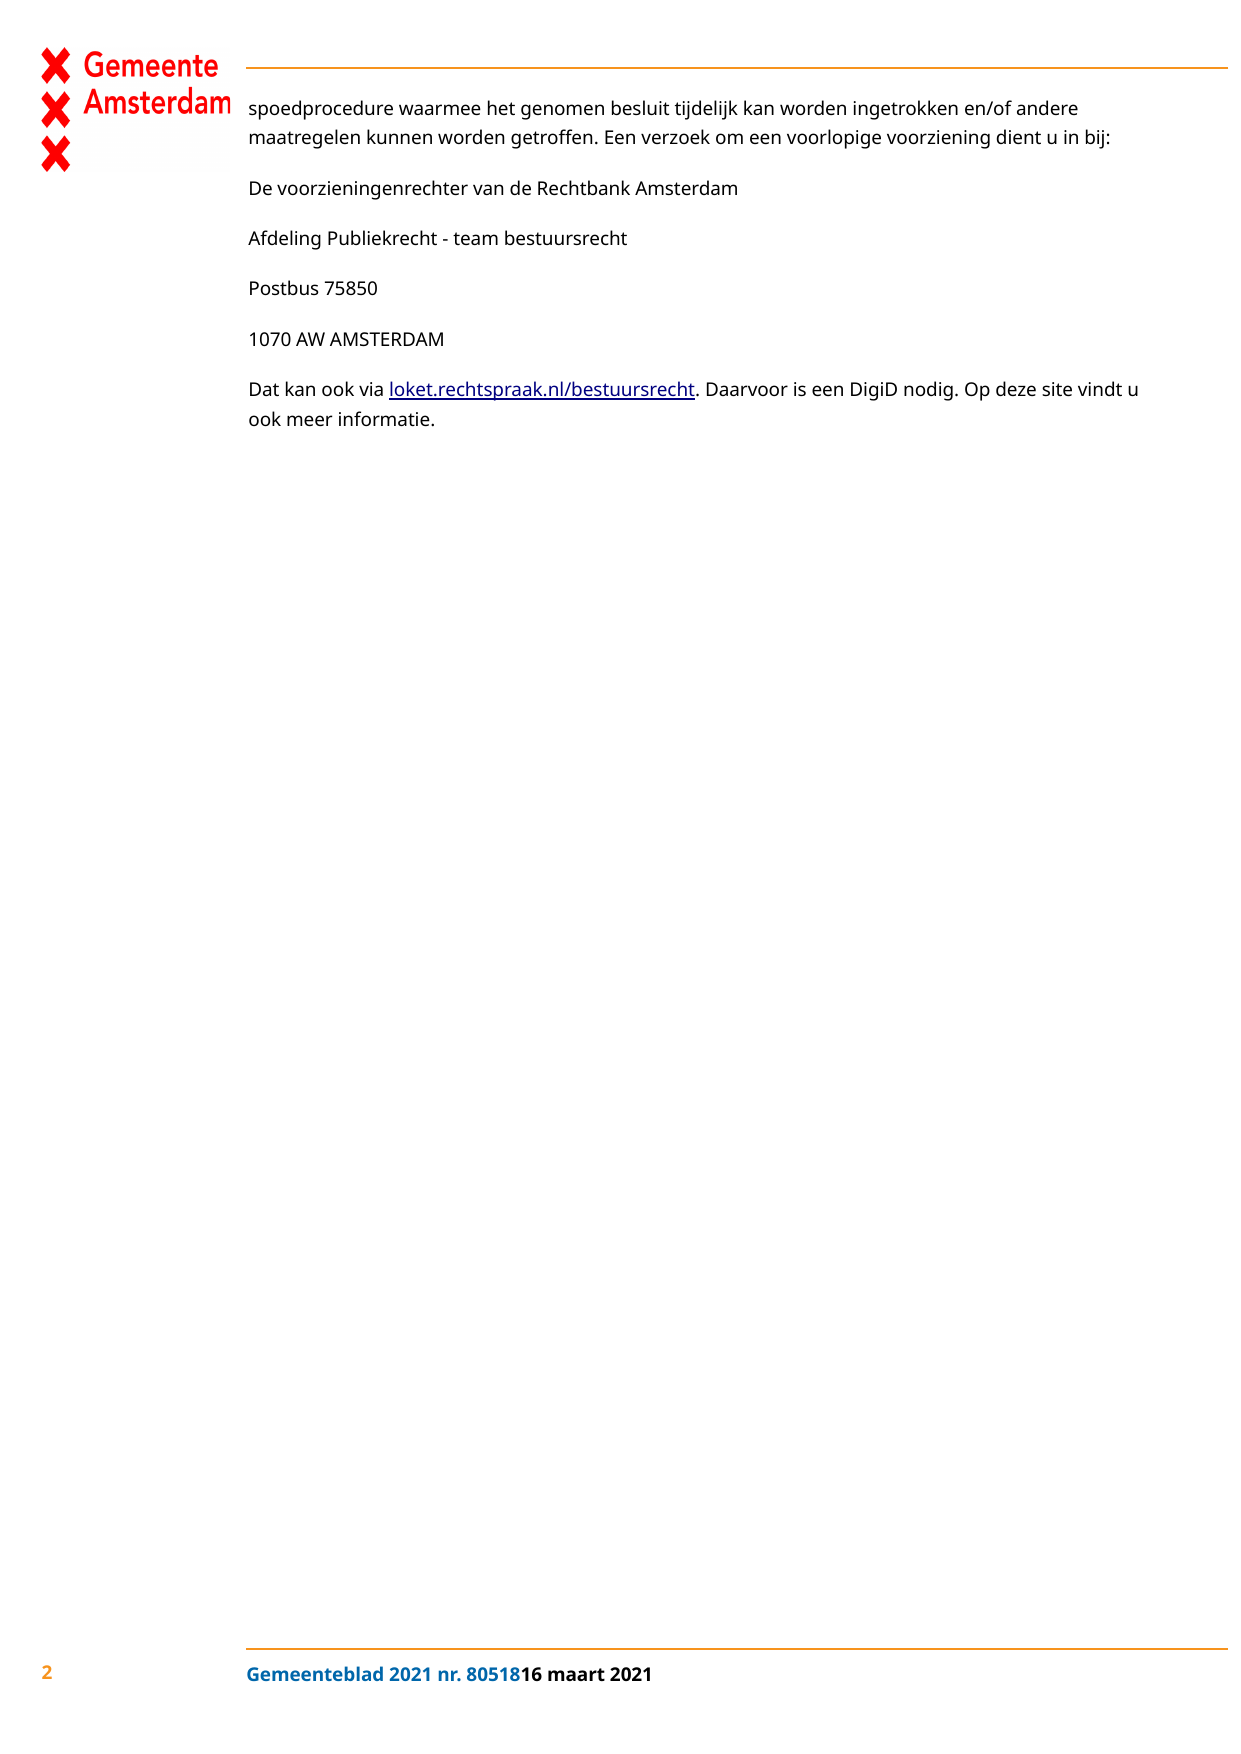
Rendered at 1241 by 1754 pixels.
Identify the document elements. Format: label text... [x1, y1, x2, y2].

picture [41, 47, 231, 172]
text De voorzieningenrechter van de Rechtbank Amsterdam [248, 175, 1152, 201]
text Afdeling Publiekrecht - team bestuursrecht [248, 225, 1152, 251]
text 1070 AW AMSTERDAM [248, 326, 1152, 352]
text spoedprocedure waarmee het genomen besluit tijdelijk kan worden ingetrokken en/of andere maatregelen kunnen worden getroffen. Een verzoek om een voorlopige voorziening dient u in bij: [248, 95, 1152, 150]
text Postbus 75850 [248, 276, 1152, 301]
text Dat kan ook via loket.rechtspraak.nl/bestuursrecht. Daarvoor is een DigiD nodig. Op deze site vindt u ook meer informatie. [248, 376, 1152, 432]
